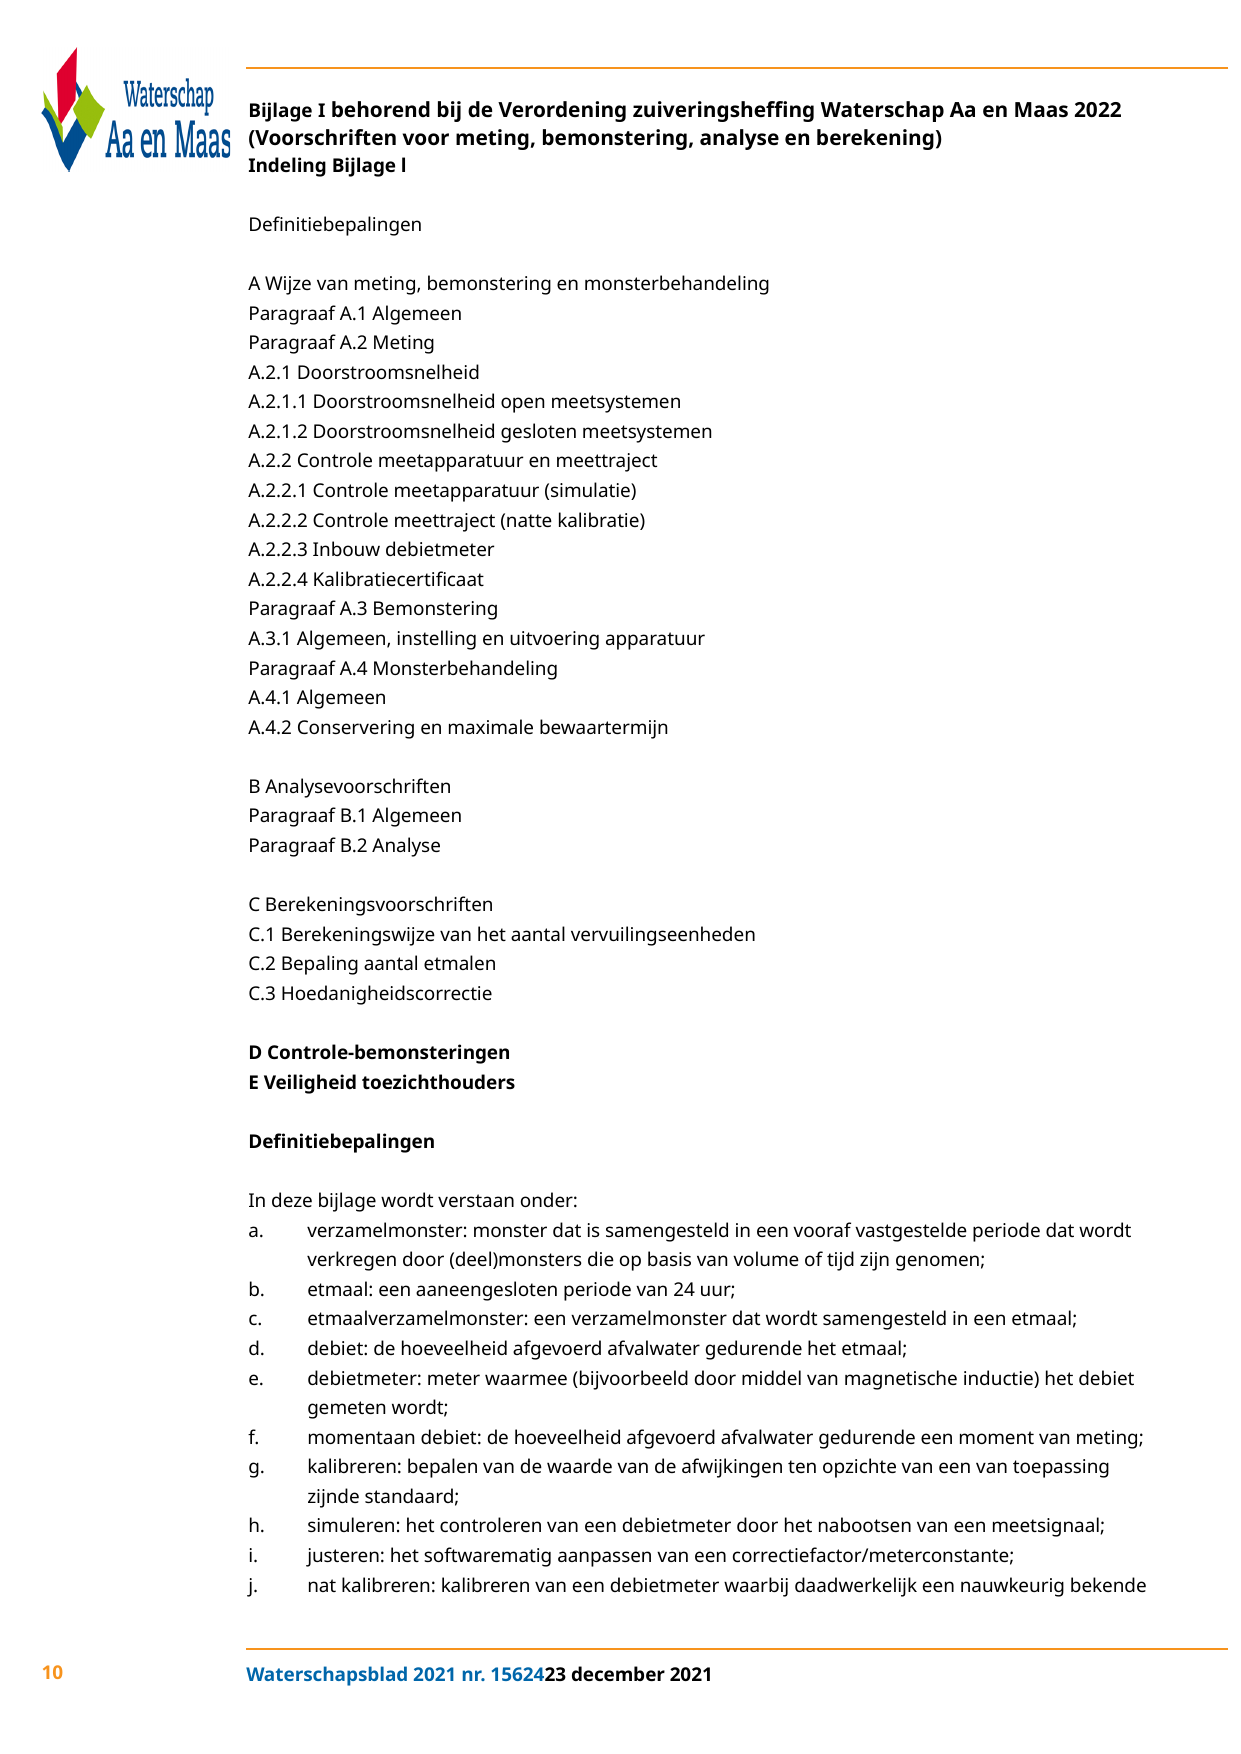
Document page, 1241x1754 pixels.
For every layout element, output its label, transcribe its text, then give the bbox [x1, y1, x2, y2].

text A.2.1.1 Doorstroomsnelheid open meetsystemen [248, 388, 1152, 414]
text A.4.1 Algemeen [248, 684, 1152, 710]
text A.2.2.3 Inbouw debietmeter [248, 536, 1152, 562]
text Paragraaf A.4 Monsterbehandeling [248, 655, 1152, 680]
text C.1 Berekeningswijze van het aantal vervuilingseenheden [248, 921, 1152, 947]
text A.4.2 Conservering en maximale bewaartermijn [248, 714, 1152, 739]
text C.2 Bepaling aantal etmalen [248, 951, 1152, 976]
text B Analysevoorschriften [248, 773, 1152, 799]
text A.2.2 Controle meetapparatuur en meettraject [248, 448, 1152, 473]
text Paragraaf A.3 Bemonstering [248, 596, 1152, 621]
text Definitiebepalingen [248, 211, 1152, 237]
text Definitiebepalingen [248, 1128, 1152, 1154]
list etmaalverzamelmonster: een verzamelmonster dat wordt samengesteld in een etmaal; [248, 1306, 1152, 1331]
list debietmeter: meter waarmee (bijvoorbeeld door middel van magnetische inductie) het debiet gemeten wordt; [248, 1365, 1152, 1420]
text A.3.1 Algemeen, instelling en uitvoering apparatuur [248, 625, 1152, 651]
text A.2.2.4 Kalibratiecertificaat [248, 566, 1152, 592]
list simuleren: het controleren van een debietmeter door het nabootsen van een meetsignaal; [248, 1513, 1152, 1538]
text A.2.1 Doorstroomsnelheid [248, 359, 1152, 384]
list kalibreren: bepalen van de waarde van de afwijkingen ten opzichte van een van toepassing zijnde standaard; [248, 1453, 1152, 1509]
list justeren: het softwarematig aanpassen van een correctiefactor/meterconstante; [248, 1542, 1152, 1568]
list debiet: de hoeveelheid afgevoerd afvalwater gedurende het etmaal; [248, 1335, 1152, 1361]
text Paragraaf A.1 Algemeen [248, 300, 1152, 325]
list momentaan debiet: de hoeveelheid afgevoerd afvalwater gedurende een moment van meting; [248, 1424, 1152, 1449]
text D Controle-bemonsteringen [248, 1039, 1152, 1065]
list verzamelmonster: monster dat is samengesteld in een vooraf vastgestelde periode dat wordt verkregen door (deel)monsters die op basis van volume of tijd zijn genomen; [248, 1217, 1152, 1272]
text A.2.1.2 Doorstroomsnelheid gesloten meetsystemen [248, 418, 1152, 444]
text Paragraaf A.2 Meting [248, 329, 1152, 355]
text Indeling Bijlage l [248, 152, 1152, 177]
text A Wijze van meting, bemonstering en monsterbehandeling [248, 270, 1152, 296]
text Paragraaf B.1 Algemeen [248, 803, 1152, 828]
picture [41, 47, 231, 172]
text A.2.2.2 Controle meettraject (natte kalibratie) [248, 507, 1152, 532]
text Bijlage I behorend bij de Verordening zuiveringsheffing Waterschap Aa en Maas 2022 (Voorschriften voor meting, bemonstering, analyse en berekening) [248, 95, 1152, 152]
text C Berekeningsvoorschriften [248, 891, 1152, 917]
text Paragraaf B.2 Analyse [248, 832, 1152, 858]
list nat kalibreren: kalibreren van een debietmeter waarbij daadwerkelijk een nauwkeurig bekende [248, 1572, 1152, 1597]
list etmaal: een aaneengesloten periode van 24 uur; [248, 1276, 1152, 1302]
text A.2.2.1 Controle meetapparatuur (simulatie) [248, 477, 1152, 503]
text E Veiligheid toezichthouders [248, 1069, 1152, 1094]
text In deze bijlage wordt verstaan onder: [248, 1187, 1152, 1213]
text C.3 Hoedanigheidscorrectie [248, 980, 1152, 1006]
